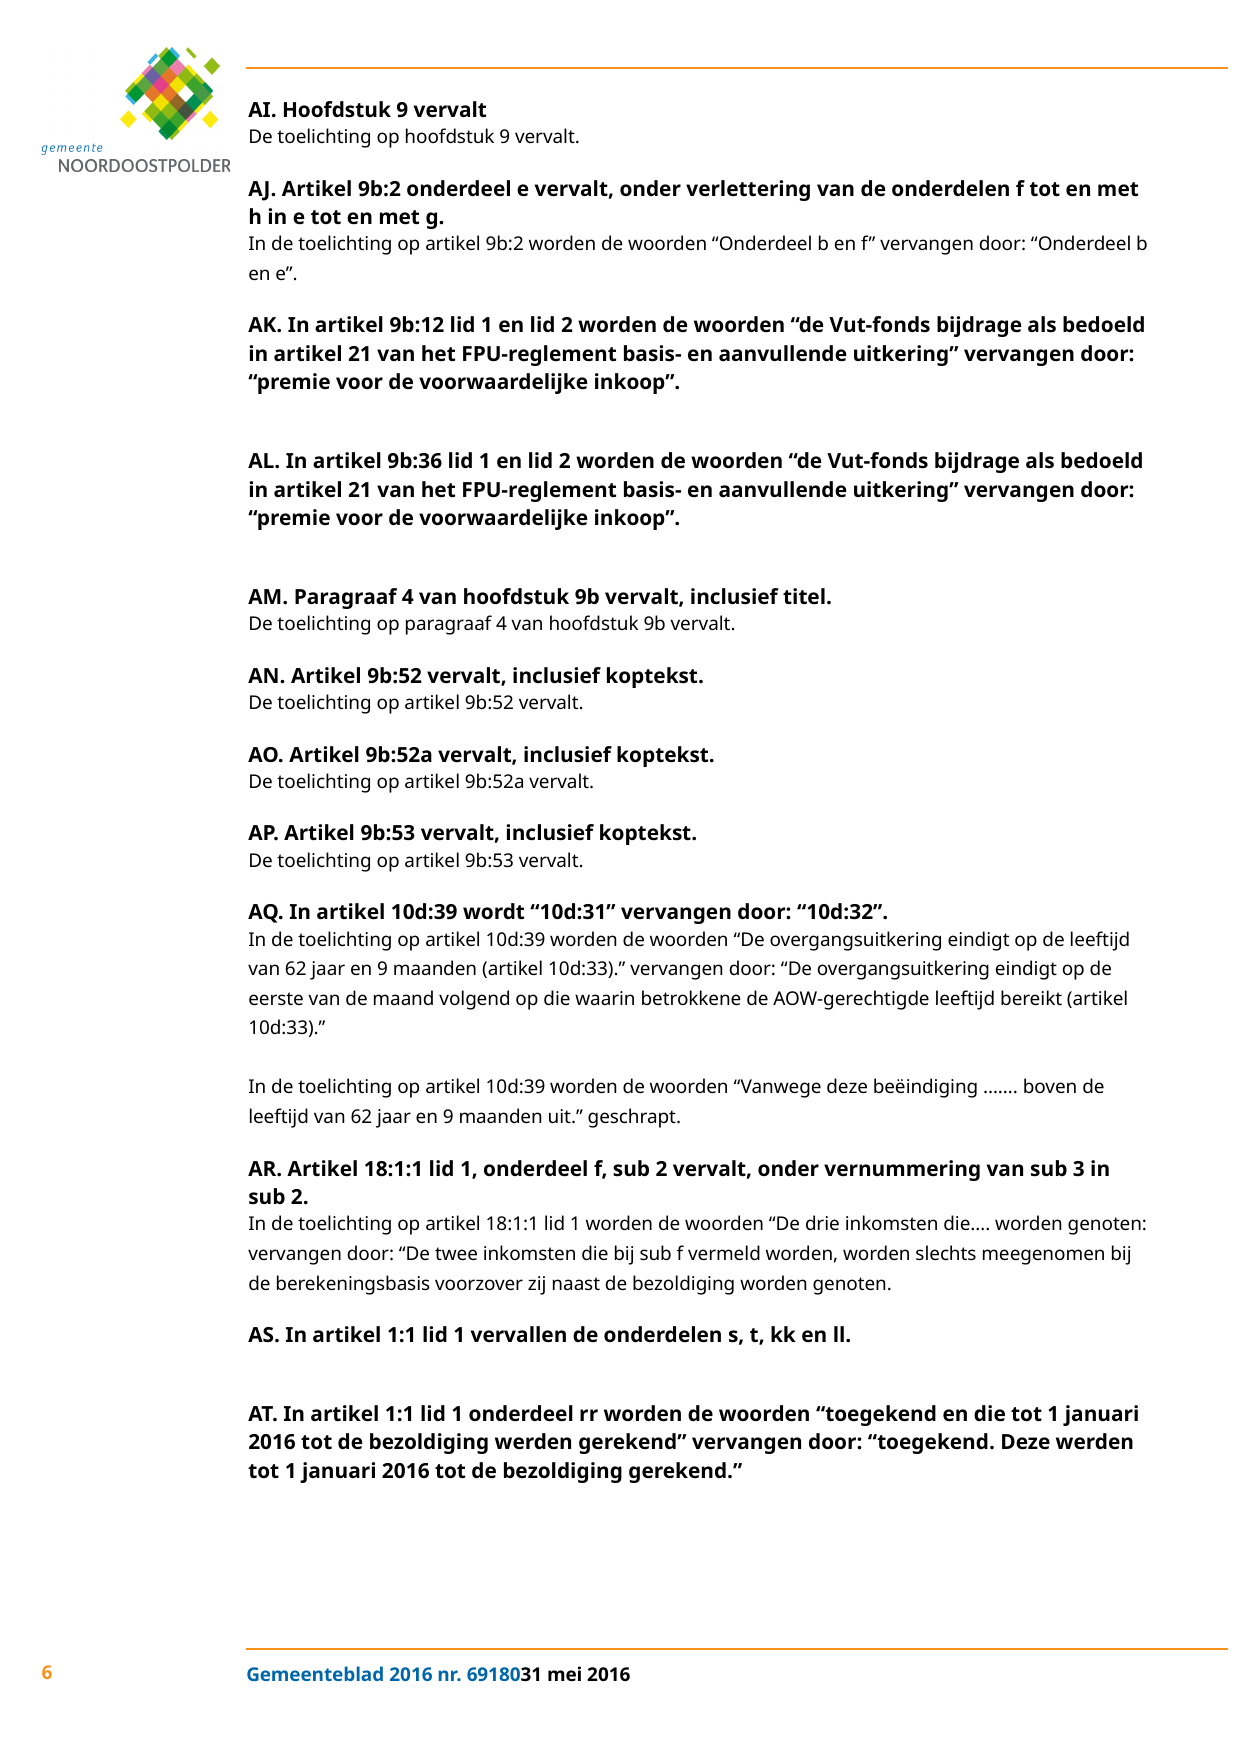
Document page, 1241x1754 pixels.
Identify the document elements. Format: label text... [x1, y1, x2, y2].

text AP. Artikel 9b:53 vervalt, inclusief koptekst. [248, 818, 1152, 847]
text AQ. In artikel 10d:39 wordt “10d:31” vervangen door: “10d:32”. [248, 897, 1152, 926]
text AN. Artikel 9b:52 vervalt, inclusief koptekst. [248, 661, 1152, 689]
text AS. In artikel 1:1 lid 1 vervallen de onderdelen s, t, kk en ll. [248, 1320, 1152, 1349]
text AO. Artikel 9b:52a vervalt, inclusief koptekst. [248, 740, 1152, 768]
text AT. In artikel 1:1 lid 1 onderdeel rr worden de woorden “toegekend en die tot 1 januari 2016 tot de bezoldiging werden gerekend” vervangen door: “toegekend. Deze werden tot 1 januari 2016 tot de bezoldiging gerekend.” [248, 1399, 1152, 1484]
text De toelichting op hoofdstuk 9 vervalt. [248, 123, 1152, 149]
text AM. Paragraaf 4 van hoofdstuk 9b vervalt, inclusief titel. [248, 582, 1152, 610]
text AL. In artikel 9b:36 lid 1 en lid 2 worden de woorden “de Vut-fonds bijdrage als bedoeld in artikel 21 van het FPU-reglement basis- en aanvullende uitkering” vervangen door: “premie voor de voorwaardelijke inkoop”. [248, 446, 1152, 532]
text AJ. Artikel 9b:2 onderdeel e vervalt, onder verlettering van de onderdelen f tot en met h in e tot en met g. [248, 174, 1152, 231]
text AK. In artikel 9b:12 lid 1 en lid 2 worden de woorden “de Vut-fonds bijdrage als bedoeld in artikel 21 van het FPU-reglement basis- en aanvullende uitkering” vervangen door: “premie voor de voorwaardelijke inkoop”. [248, 311, 1152, 396]
text De toelichting op artikel 9b:53 vervalt. [248, 847, 1152, 873]
text AR. Artikel 18:1:1 lid 1, onderdeel f, sub 2 vervalt, onder vernummering van sub 3 in sub 2. [248, 1154, 1152, 1211]
text In de toelichting op artikel 9b:2 worden de woorden “Onderdeel b en f” vervangen door: “Onderdeel b en e”. [248, 231, 1152, 286]
text In de toelichting op artikel 10d:39 worden de woorden “Vanwege deze beëindiging ……. boven de leeftijd van 62 jaar en 9 maanden uit.” geschrapt. [248, 1074, 1152, 1129]
text In de toelichting op artikel 18:1:1 lid 1 worden de woorden “De drie inkomsten die…. worden genoten: vervangen door: “De twee inkomsten die bij sub f vermeld worden, worden slechts meegenomen bij de berekeningsbasis voorzover zij naast de bezoldiging worden genoten. [248, 1211, 1152, 1296]
picture [41, 47, 231, 172]
text In de toelichting op artikel 10d:39 worden de woorden “De overgangsuitkering eindigt op de leeftijd van 62 jaar en 9 maanden (artikel 10d:33).” vervangen door: “De overgangsuitkering eindigt op de eerste van de maand volgend op die waarin betrokkene de AOW-gerechtigde leeftijd bereikt (artikel 10d:33).” [248, 926, 1152, 1040]
text De toelichting op artikel 9b:52a vervalt. [248, 768, 1152, 794]
text De toelichting op paragraaf 4 van hoofdstuk 9b vervalt. [248, 610, 1152, 636]
text De toelichting op artikel 9b:52 vervalt. [248, 689, 1152, 715]
text AI. Hoofdstuk 9 vervalt [248, 95, 1152, 123]
